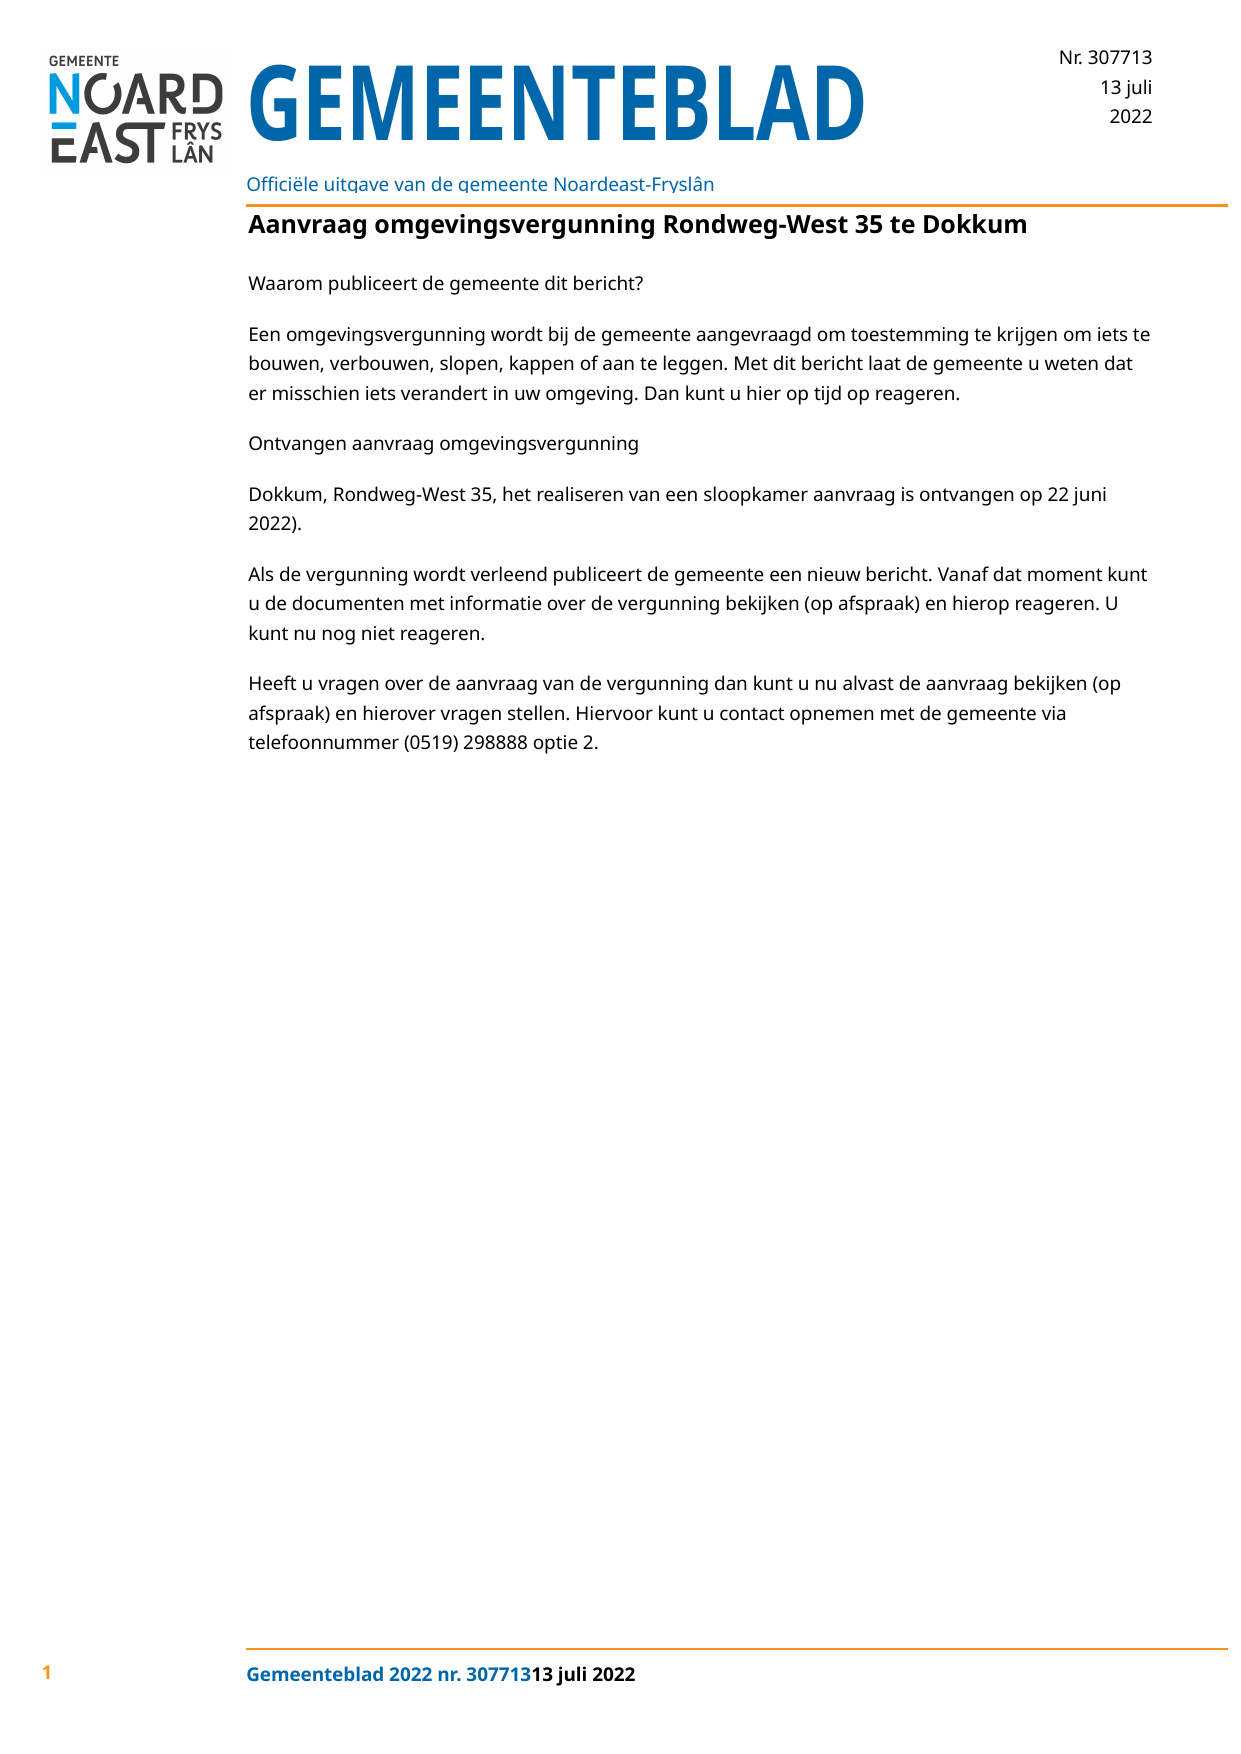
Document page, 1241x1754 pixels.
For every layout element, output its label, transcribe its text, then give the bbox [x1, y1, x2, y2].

text Waarom publiceert de gemeente dit bericht? [248, 270, 1152, 296]
text Een omgevingsvergunning wordt bij de gemeente aangevraagd om toestemming te krijgen om iets te bouwen, verbouwen, slopen, kappen of aan te leggen. Met dit bericht laat de gemeente u weten dat er misschien iets verandert in uw omgeving. Dan kunt u hier op tijd op reageren. [248, 321, 1152, 406]
text Dokkum, Rondweg-West 35, het realiseren van een sloopkamer aanvraag is ontvangen op 22 juni 2022). [248, 481, 1152, 536]
text Als de vergunning wordt verleend publiceert de gemeente een nieuw bericht. Vanaf dat moment kunt u de documenten met informatie over de vergunning bekijken (op afspraak) en hierop reageren. U kunt nu nog niet reageren. [248, 561, 1152, 646]
text Ontvangen aanvraag omgevingsvergunning [248, 430, 1152, 456]
text Heeft u vragen over de aanvraag van de vergunning dan kunt u nu alvast de aanvraag bekijken (op afspraak) en hierover vragen stellen. Hiervoor kunt u contact opnemen met de gemeente via telefoonnummer (0519) 298888 optie 2. [248, 670, 1152, 755]
text Aanvraag omgevingsvergunning Rondweg-West 35 te Dokkum [248, 207, 1152, 241]
picture [41, 47, 231, 172]
